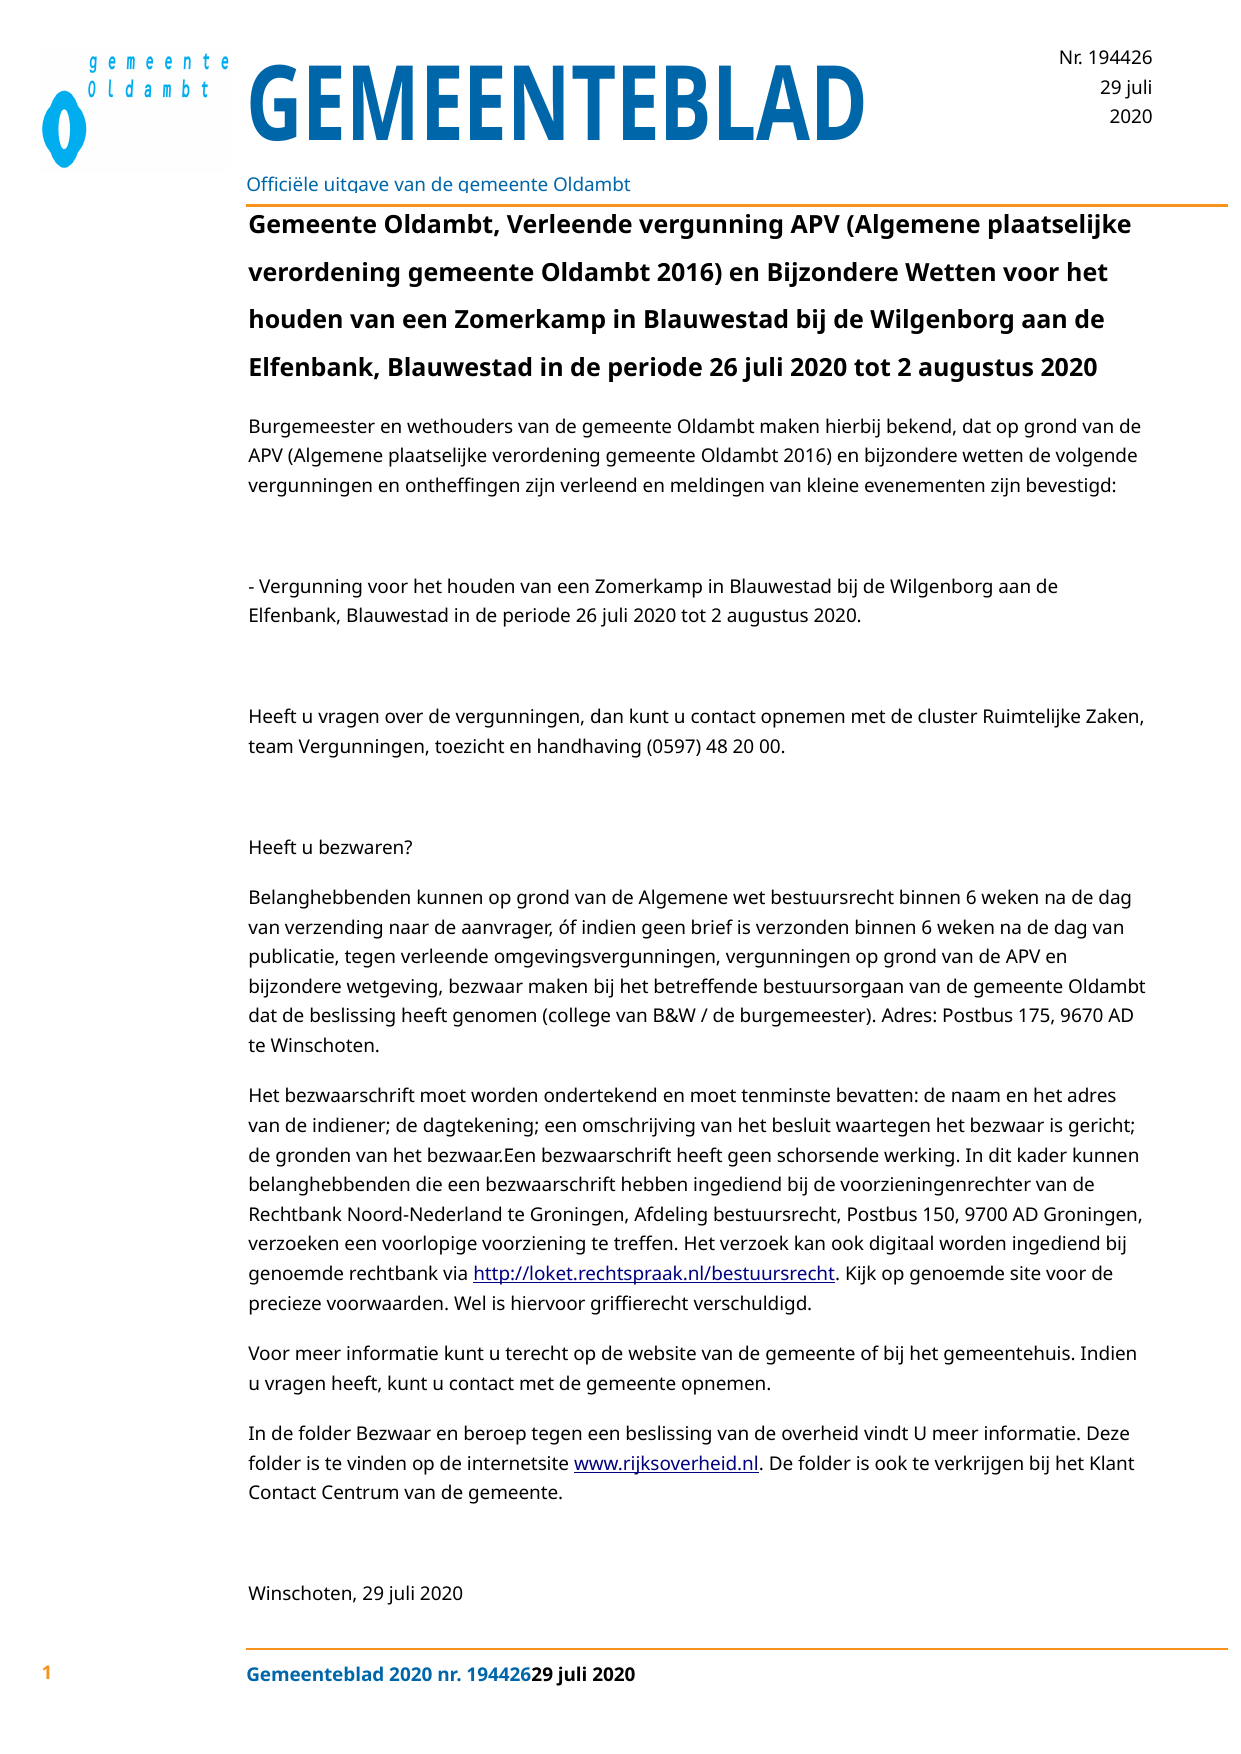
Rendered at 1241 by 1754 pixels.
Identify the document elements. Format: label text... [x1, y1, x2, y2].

text Het bezwaarschrift moet worden ondertekend en moet tenminste bevatten: de naam en het adres van de indiener; de dagtekening; een omschrijving van het besluit waartegen het bezwaar is gericht; de gronden van het bezwaar.Een bezwaarschrift heeft geen schorsende werking. In dit kader kunnen belanghebbenden die een bezwaarschrift hebben ingediend bij de voorzieningenrechter van de Rechtbank Noord-Nederland te Groningen, Afdeling bestuursrecht, Postbus 150, 9700 AD Groningen, verzoeken een voorlopige voorziening te treffen. Het verzoek kan ook digitaal worden ingediend bij genoemde rechtbank via http://loket.rechtspraak.nl/bestuursrecht. Kijk op genoemde site voor de precieze voorwaarden. Wel is hiervoor griffierecht verschuldigd. [248, 1083, 1152, 1316]
text Heeft u vragen over de vergunningen, dan kunt u contact opnemen met de cluster Ruimtelijke Zaken, team Vergunningen, toezicht en handhaving (0597) 48 20 00. [248, 703, 1152, 759]
text - Vergunning voor het houden van een Zomerkamp in Blauwestad bij de Wilgenborg aan de Elfenbank, Blauwestad in de periode 26 juli 2020 tot 2 augustus 2020. [248, 573, 1152, 628]
text Belanghebbenden kunnen op grond van de Algemene wet bestuursrecht binnen 6 weken na de dag van verzending naar de aanvrager, óf indien geen brief is verzonden binnen 6 weken na de dag van publicatie, tegen verleende omgevingsvergunningen, vergunningen op grond van de APV en bijzondere wetgeving, bezwaar maken bij het betreffende bestuursorgaan van de gemeente Oldambt dat de beslissing heeft genomen (college van B&W / de burgemeester). Adres: Postbus 175, 9670 AD te Winschoten. [248, 884, 1152, 1058]
text Gemeente Oldambt, Verleende vergunning APV (Algemene plaatselijke verordening gemeente Oldambt 2016) en Bijzondere Wetten voor het houden van een Zomerkamp in Blauwestad bij de Wilgenborg aan de Elfenbank, Blauwestad in de periode 26 juli 2020 tot 2 augustus 2020 [248, 207, 1152, 384]
text Voor meer informatie kunt u terecht op de website van de gemeente of bij het gemeentehuis. Indien u vragen heeft, kunt u contact met de gemeente opnemen. [248, 1340, 1152, 1396]
text Burgemeester en wethouders van de gemeente Oldambt maken hierbij bekend, dat op grond van de APV (Algemene plaatselijke verordening gemeente Oldambt 2016) en bijzondere wetten de volgende vergunningen en ontheffingen zijn verleend en meldingen van kleine evenementen zijn bevestigd: [248, 413, 1152, 498]
text Winschoten, 29 juli 2020 [248, 1580, 1152, 1606]
text Heeft u bezwaren? [248, 834, 1152, 860]
picture [41, 47, 231, 172]
text In de folder Bezwaar en beroep tegen een beslissing van de overheid vindt U meer informatie. Deze folder is te vinden op de internetsite www.rijksoverheid.nl. De folder is ook te verkrijgen bij het Klant Contact Centrum van de gemeente. [248, 1420, 1152, 1505]
